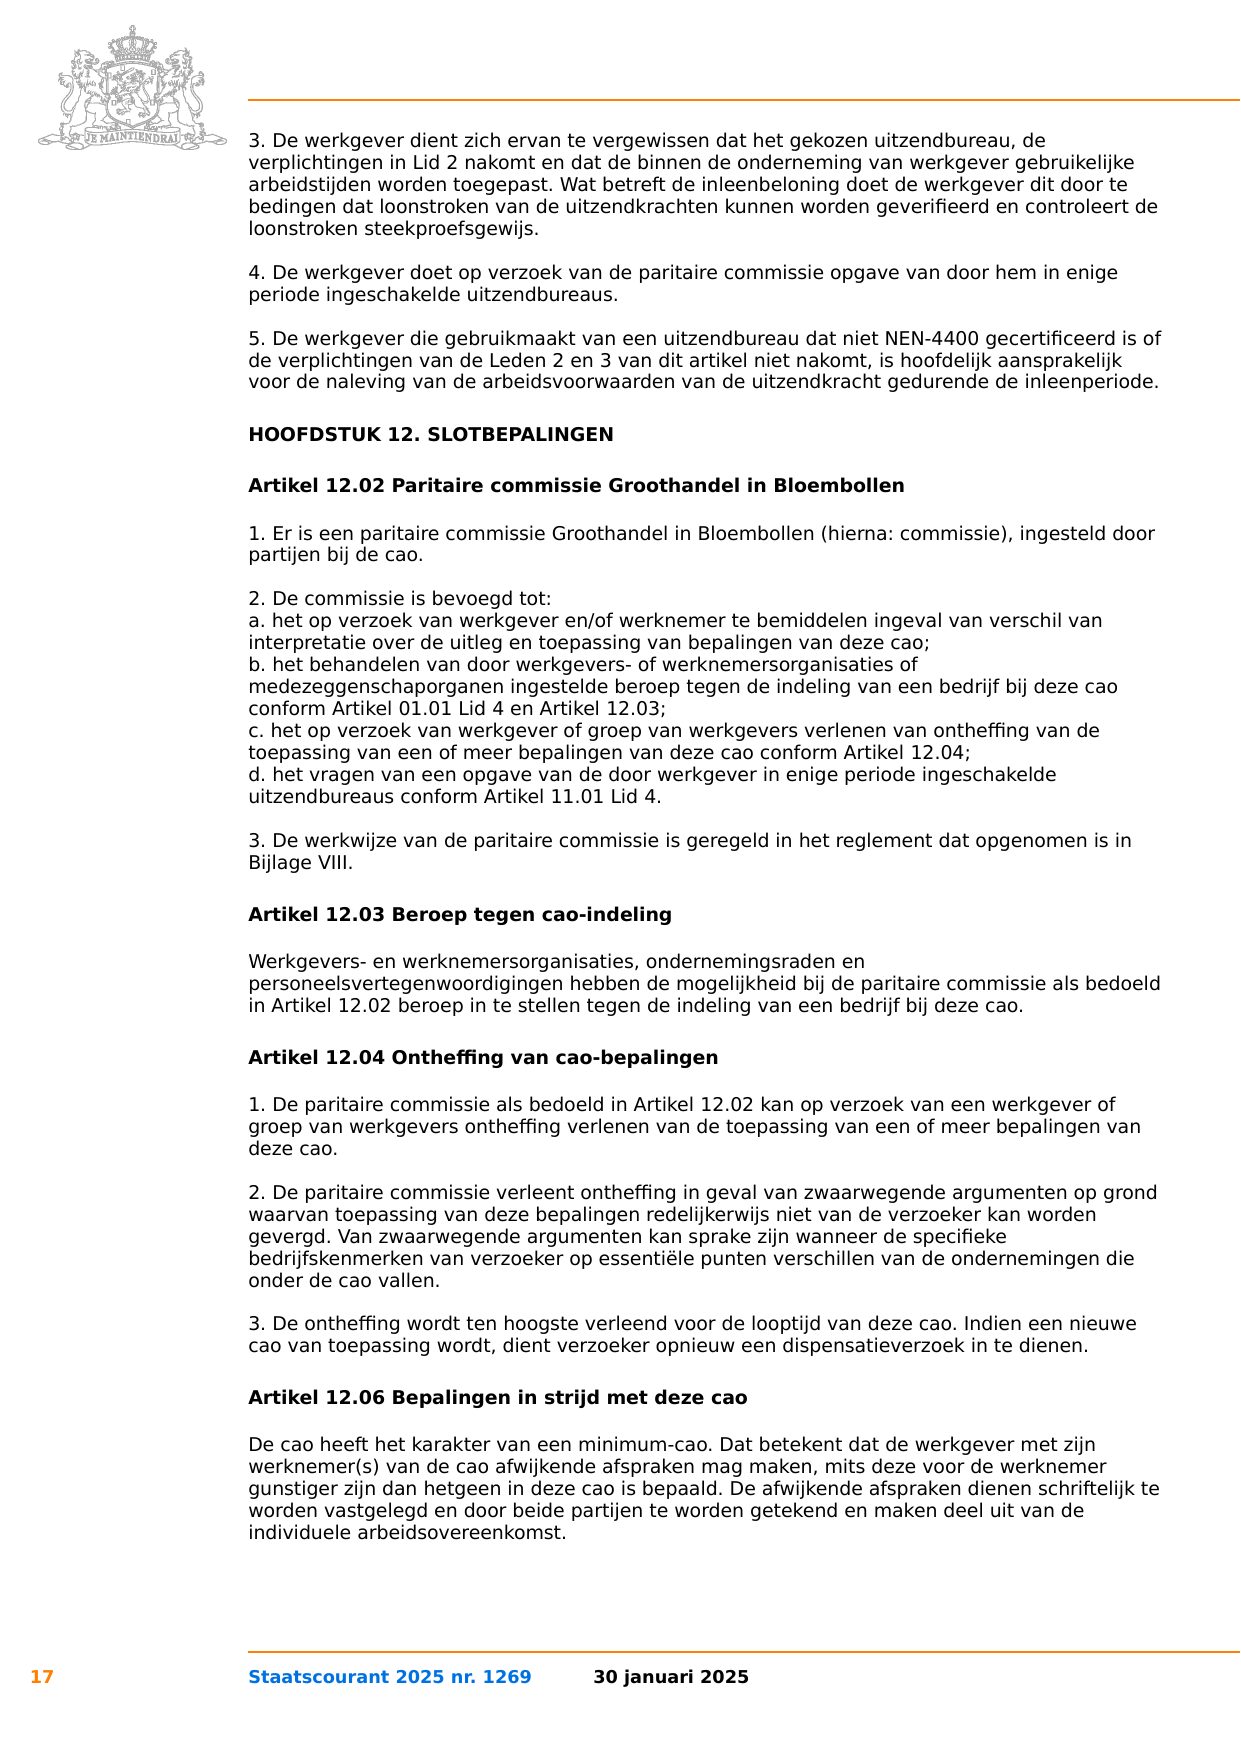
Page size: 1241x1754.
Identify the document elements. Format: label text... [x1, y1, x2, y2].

text 4. De werkgever doet op verzoek van de paritaire commissie opgave van door hem in enige periode ingeschakelde uitzendbureaus. [248, 262, 1163, 306]
text 3. De ontheffing wordt ten hoogste verleend voor de looptijd van deze cao. Indien een nieuwe cao van toepassing wordt, dient verzoeker opnieuw een dispensatieverzoek in te dienen. [248, 1313, 1163, 1357]
text a. het op verzoek van werkgever en/of werknemer te bemiddelen ingeval van verschil van interpretatie over de uitleg en toepassing van bepalingen van deze cao; [248, 610, 1163, 654]
text 2. De commissie is bevoegd tot: [248, 588, 1163, 610]
text De cao heeft het karakter van een minimum-cao. Dat betekent dat de werkgever met zijn werknemer(s) van de cao afwijkende afspraken mag maken, mits deze voor de werknemer gunstiger zijn dan hetgeen in deze cao is bepaald. De afwijkende afspraken dienen schriftelijk te worden vastgelegd en door beide partijen te worden getekend en maken deel uit van de individuele arbeidsovereenkomst. [248, 1434, 1163, 1544]
subtitle Artikel 12.06 Bepalingen in strijd met deze cao [248, 1387, 1163, 1409]
text 1. Er is een paritaire commissie Groothandel in Bloembollen (hierna: commissie), ingesteld door partijen bij de cao. [248, 522, 1163, 566]
text 2. De paritaire commissie verleent ontheffing in geval van zwaarwegende argumenten op grond waarvan toepassing van deze bepalingen redelijkerwijs niet van de verzoeker kan worden gevergd. Van zwaarwegende argumenten kan sprake zijn wanneer de specifieke bedrijfskenmerken van verzoeker op essentiële punten verschillen van de ondernemingen die onder de cao vallen. [248, 1182, 1163, 1291]
text c. het op verzoek van werkgever of groep van werkgevers verlenen van ontheffing van de toepassing van een of meer bepalingen van deze cao conform Artikel 12.04; [248, 720, 1163, 764]
subtitle Artikel 12.04 Ontheffing van cao-bepalingen [248, 1047, 1163, 1069]
text 5. De werkgever die gebruikmaakt van een uitzendbureau dat niet NEN-4400 gecertificeerd is of de verplichtingen van de Leden 2 en 3 van dit artikel niet nakomt, is hoofdelijk aansprakelijk voor de naleving van de arbeidsvoorwaarden van de uitzendkracht gedurende de inleenperiode. [248, 327, 1163, 393]
picture [38, 25, 227, 150]
subtitle HOOFDSTUK 12. SLOTBEPALINGEN [248, 423, 1163, 445]
text 1. De paritaire commissie als bedoeld in Artikel 12.02 kan op verzoek van een werkgever of groep van werkgevers ontheffing verlenen van de toepassing van een of meer bepalingen van deze cao. [248, 1094, 1163, 1160]
text 3. De werkwijze van de paritaire commissie is geregeld in het reglement dat opgenomen is in Bijlage VIII. [248, 830, 1163, 874]
text b. het behandelen van door werkgevers- of werknemersorganisaties of medezeggenschaporganen ingestelde beroep tegen de indeling van een bedrijf bij deze cao conform Artikel 01.01 Lid 4 en Artikel 12.03; [248, 654, 1163, 720]
subtitle Artikel 12.02 Paritaire commissie Groothandel in Bloembollen [248, 475, 1163, 497]
text d. het vragen van een opgave van de door werkgever in enige periode ingeschakelde uitzendbureaus conform Artikel 11.01 Lid 4. [248, 764, 1163, 808]
text Werkgevers- en werknemersorganisaties, ondernemingsraden en personeelsvertegenwoordigingen hebben de mogelijkheid bij de paritaire commissie als bedoeld in Artikel 12.02 beroep in te stellen tegen de indeling van een bedrijf bij deze cao. [248, 951, 1163, 1017]
subtitle Artikel 12.03 Beroep tegen cao-indeling [248, 904, 1163, 926]
text 3. De werkgever dient zich ervan te vergewissen dat het gekozen uitzendbureau, de verplichtingen in Lid 2 nakomt en dat de binnen de onderneming van werkgever gebruikelijke arbeidstijden worden toegepast. Wat betreft de inleenbeloning doet de werkgever dit door te bedingen dat loonstroken van de uitzendkrachten kunnen worden geverifieerd en controleert de loonstroken steekproefsgewijs. [248, 130, 1163, 240]
